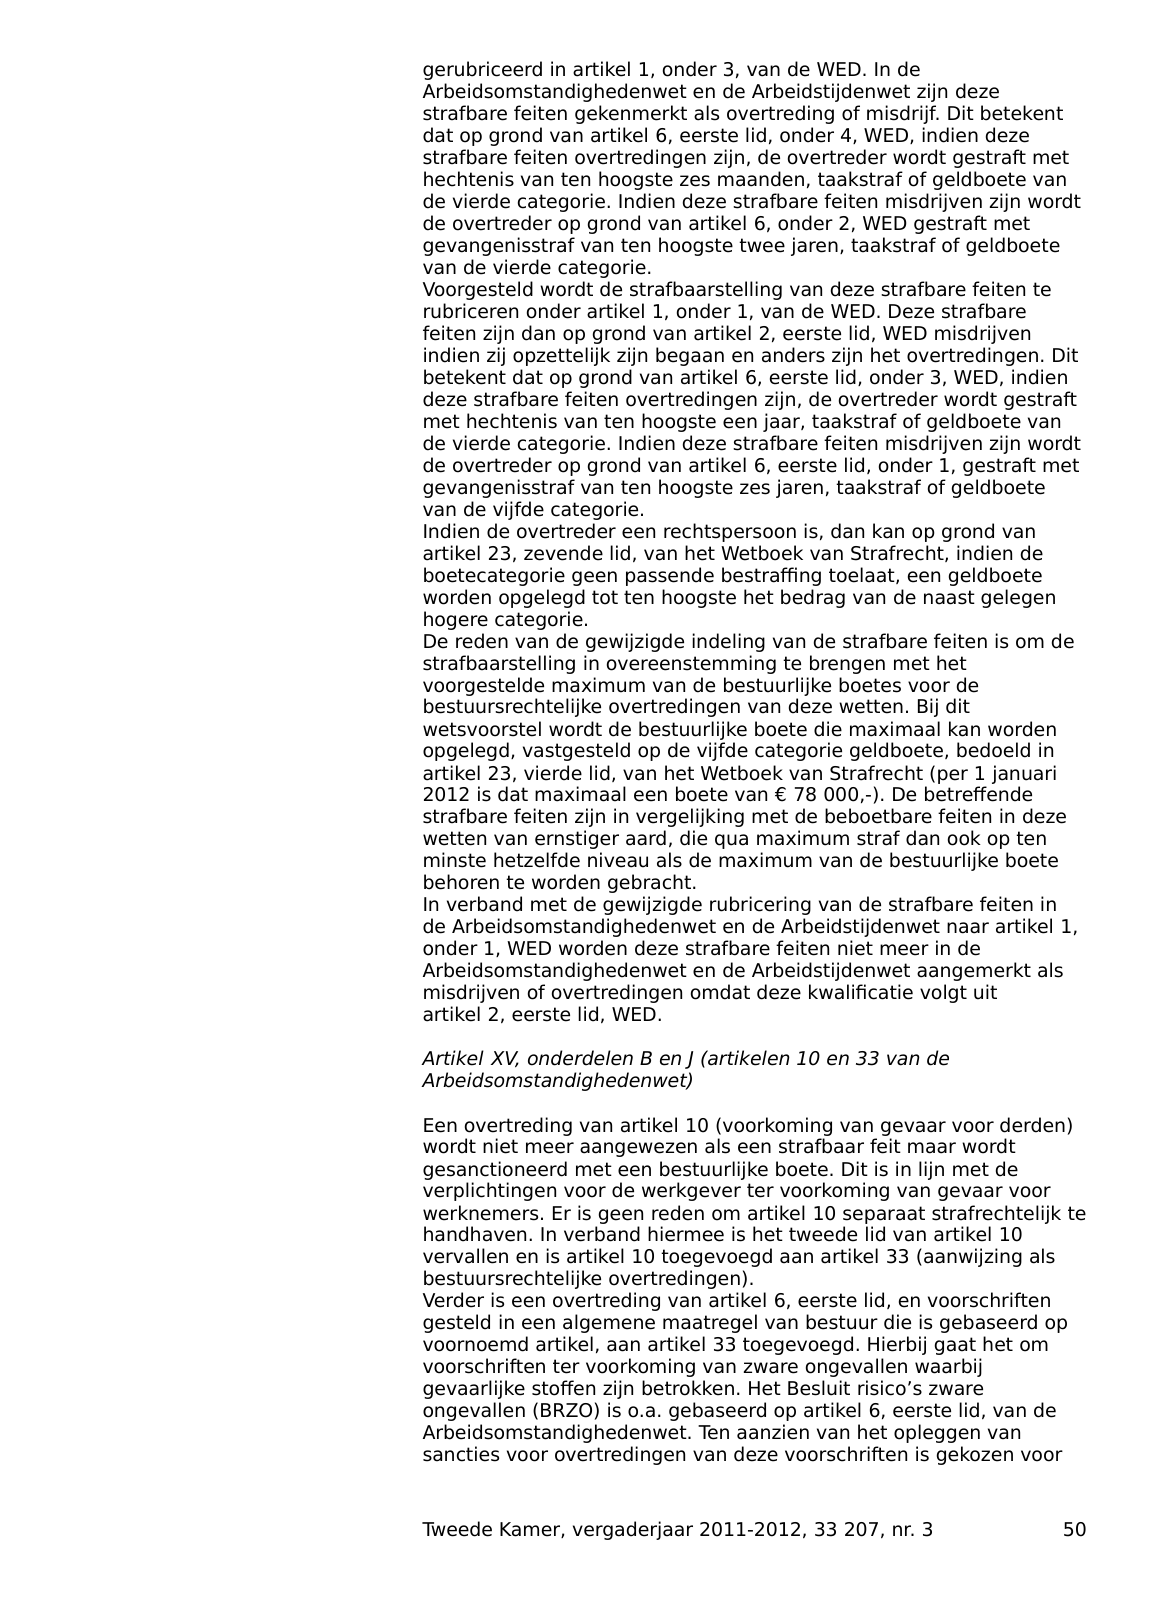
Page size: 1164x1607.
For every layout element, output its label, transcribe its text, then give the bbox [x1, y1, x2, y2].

text Een overtreding van artikel 10 (voorkoming van gevaar voor derden) wordt niet meer aangewezen als een strafbaar feit maar wordt gesanctioneerd met een bestuurlijke boete. Dit is in lijn met de verplichtingen voor de werkgever ter voorkoming van gevaar voor werknemers. Er is geen reden om artikel 10 separaat strafrechtelijk te handhaven. In verband hiermee is het tweede lid van artikel 10 vervallen en is artikel 10 toegevoegd aan artikel 33 (aanwijzing als bestuursrechtelijke overtredingen). [422, 1114, 1087, 1290]
text De reden van de gewijzigde indeling van de strafbare feiten is om de strafbaarstelling in overeenstemming te brengen met het voorgestelde maximum van de bestuurlijke boetes voor de bestuursrechtelijke overtredingen van deze wetten. Bij dit wetsvoorstel wordt de bestuurlijke boete die maximaal kan worden opgelegd, vastgesteld op de vijfde categorie geldboete, bedoeld in artikel 23, vierde lid, van het Wetboek van Strafrecht (per 1 januari 2012 is dat maximaal een boete van € 78 000,-). De betreffende strafbare feiten zijn in vergelijking met de beboetbare feiten in deze wetten van ernstiger aard, die qua maximum straf dan ook op ten minste hetzelfde niveau als de maximum van de bestuurlijke boete behoren te worden gebracht. [422, 631, 1087, 894]
text In verband met de gewijzigde rubricering van de strafbare feiten in de Arbeidsomstandighedenwet en de Arbeidstijdenwet naar artikel 1, onder 1, WED worden deze strafbare feiten niet meer in de Arbeidsomstandighedenwet en de Arbeidstijdenwet aangemerkt als misdrijven of overtredingen omdat deze kwalificatie volgt uit artikel 2, eerste lid, WED. [422, 894, 1087, 1026]
text Voorgesteld wordt de strafbaarstelling van deze strafbare feiten te rubriceren onder artikel 1, onder 1, van de WED. Deze strafbare feiten zijn dan op grond van artikel 2, eerste lid, WED misdrijven indien zij opzettelijk zijn begaan en anders zijn het overtredingen. Dit betekent dat op grond van artikel 6, eerste lid, onder 3, WED, indien deze strafbare feiten overtredingen zijn, de overtreder wordt gestraft met hechtenis van ten hoogste een jaar, taakstraf of geldboete van de vierde categorie. Indien deze strafbare feiten misdrijven zijn wordt de overtreder op grond van artikel 6, eerste lid, onder 1, gestraft met gevangenisstraf van ten hoogste zes jaren, taakstraf of geldboete van de vijfde categorie. [422, 279, 1087, 521]
subtitle Artikel XV, onderdelen B en J (artikelen 10 en 33 van de Arbeidsomstandighedenwet) [422, 1048, 1087, 1092]
text Verder is een overtreding van artikel 6, eerste lid, en voorschriften gesteld in een algemene maatregel van bestuur die is gebaseerd op voornoemd artikel, aan artikel 33 toegevoegd. Hierbij gaat het om voorschriften ter voorkoming van zware ongevallen waarbij gevaarlijke stoffen zijn betrokken. Het Besluit risico’s zware ongevallen (BRZO) is o.a. gebaseerd op artikel 6, eerste lid, van de Arbeidsomstandighedenwet. Ten aanzien van het opleggen van sancties voor overtredingen van deze voorschriften is gekozen voor [422, 1290, 1087, 1466]
text Indien de overtreder een rechtspersoon is, dan kan op grond van artikel 23, zevende lid, van het Wetboek van Strafrecht, indien de boetecategorie geen passende bestraffing toelaat, een geldboete worden opgelegd tot ten hoogste het bedrag van de naast gelegen hogere categorie. [422, 521, 1087, 631]
text gerubriceerd in artikel 1, onder 3, van de WED. In de Arbeidsomstandighedenwet en de Arbeidstijdenwet zijn deze strafbare feiten gekenmerkt als overtreding of misdrijf. Dit betekent dat op grond van artikel 6, eerste lid, onder 4, WED, indien deze strafbare feiten overtredingen zijn, de overtreder wordt gestraft met hechtenis van ten hoogste zes maanden, taakstraf of geldboete van de vierde categorie. Indien deze strafbare feiten misdrijven zijn wordt de overtreder op grond van artikel 6, onder 2, WED gestraft met gevangenisstraf van ten hoogste twee jaren, taakstraf of geldboete van de vierde categorie. [422, 59, 1087, 279]
